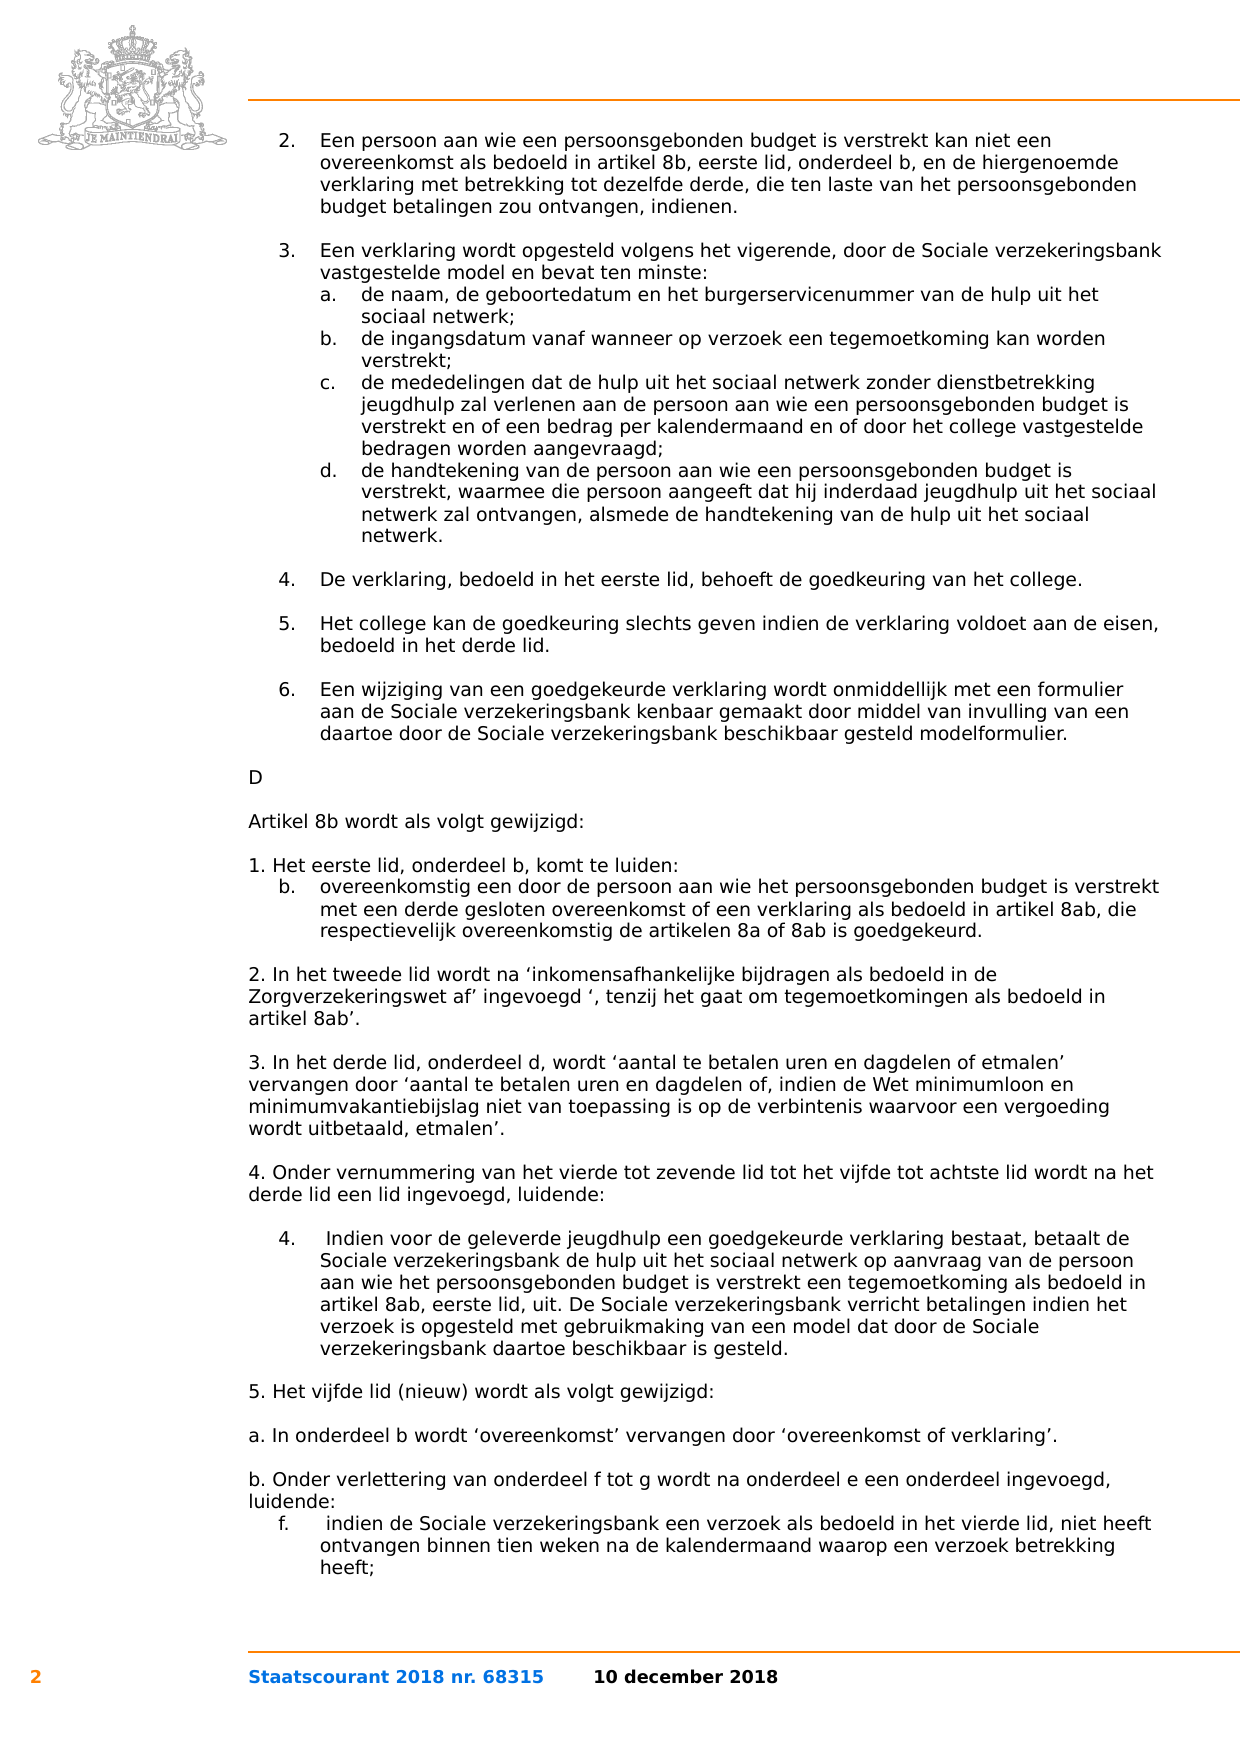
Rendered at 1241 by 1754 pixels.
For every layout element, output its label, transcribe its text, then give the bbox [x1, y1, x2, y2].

text c. de mededelingen dat de hulp uit het sociaal netwerk zonder dienstbetrekking jeugdhulp zal verlenen aan de persoon aan wie een persoonsgebonden budget is verstrekt en of een bedrag per kalendermaand en of door het college vastgestelde bedragen worden aangevraagd; [319, 372, 1163, 459]
text 2. In het tweede lid wordt na ‘inkomensafhankelijke bijdragen als bedoeld in de Zorgverzekeringswet af’ ingevoegd ‘, tenzij het gaat om tegemoetkomingen als bedoeld in artikel 8ab’. [248, 964, 1163, 1030]
text b. Onder verlettering van onderdeel f tot g wordt na onderdeel e een onderdeel ingevoegd, luidende: [248, 1469, 1163, 1513]
text 3. Een verklaring wordt opgesteld volgens het vigerende, door de Sociale verzekeringsbank vastgestelde model en bevat ten minste: [278, 240, 1163, 284]
text b. de ingangsdatum vanaf wanneer op verzoek een tegemoetkoming kan worden verstrekt; [319, 328, 1163, 372]
picture [38, 25, 227, 150]
text b. overeenkomstig een door de persoon aan wie het persoonsgebonden budget is verstrekt met een derde gesloten overeenkomst of een verklaring als bedoeld in artikel 8ab, die respectievelijk overeenkomstig de artikelen 8a of 8ab is goedgekeurd. [278, 876, 1163, 942]
text Artikel 8b wordt als volgt gewijzigd: [248, 811, 1163, 833]
text d. de handtekening van de persoon aan wie een persoonsgebonden budget is verstrekt, waarmee die persoon aangeeft dat hij inderdaad jeugdhulp uit het sociaal netwerk zal ontvangen, alsmede de handtekening van de hulp uit het sociaal netwerk. [319, 459, 1163, 547]
text a. de naam, de geboortedatum en het burgerservicenummer van de hulp uit het sociaal netwerk; [319, 284, 1163, 328]
text 2. Een persoon aan wie een persoonsgebonden budget is verstrekt kan niet een overeenkomst als bedoeld in artikel 8b, eerste lid, onderdeel b, en de hiergenoemde verklaring met betrekking tot dezelfde derde, die ten laste van het persoonsgebonden budget betalingen zou ontvangen, indienen. [278, 130, 1163, 218]
text 5. Het vijfde lid (nieuw) wordt als volgt gewijzigd: [248, 1381, 1163, 1403]
text 4. Indien voor de geleverde jeugdhulp een goedgekeurde verklaring bestaat, betaalt de Sociale verzekeringsbank de hulp uit het sociaal netwerk op aanvraag van de persoon aan wie het persoonsgebonden budget is verstrekt een tegemoetkoming als bedoeld in artikel 8ab, eerste lid, uit. De Sociale verzekeringsbank verricht betalingen indien het verzoek is opgesteld met gebruikmaking van een model dat door de Sociale verzekeringsbank daartoe beschikbaar is gesteld. [278, 1228, 1163, 1359]
text 1. Het eerste lid, onderdeel b, komt te luiden: [248, 854, 1163, 876]
text a. In onderdeel b wordt ‘overeenkomst’ vervangen door ‘overeenkomst of verklaring’. [248, 1425, 1163, 1447]
text 5. Het college kan de goedkeuring slechts geven indien de verklaring voldoet aan de eisen, bedoeld in het derde lid. [278, 613, 1163, 657]
text 3. In het derde lid, onderdeel d, wordt ‘aantal te betalen uren en dagdelen of etmalen’ vervangen door ‘aantal te betalen uren en dagdelen of, indien de Wet minimumloon en minimumvakantiebijslag niet van toepassing is op de verbintenis waarvoor een vergoeding wordt uitbetaald, etmalen’. [248, 1052, 1163, 1140]
text 4. Onder vernummering van het vierde tot zevende lid tot het vijfde tot achtste lid wordt na het derde lid een lid ingevoegd, luidende: [248, 1162, 1163, 1206]
text D [248, 767, 1163, 789]
text f. indien de Sociale verzekeringsbank een verzoek als bedoeld in het vierde lid, niet heeft ontvangen binnen tien weken na de kalendermaand waarop een verzoek betrekking heeft; [278, 1513, 1163, 1579]
text 4. De verklaring, bedoeld in het eerste lid, behoeft de goedkeuring van het college. [278, 569, 1163, 591]
text 6. Een wijziging van een goedgekeurde verklaring wordt onmiddellijk met een formulier aan de Sociale verzekeringsbank kenbaar gemaakt door middel van invulling van een daartoe door de Sociale verzekeringsbank beschikbaar gesteld modelformulier. [278, 679, 1163, 745]
